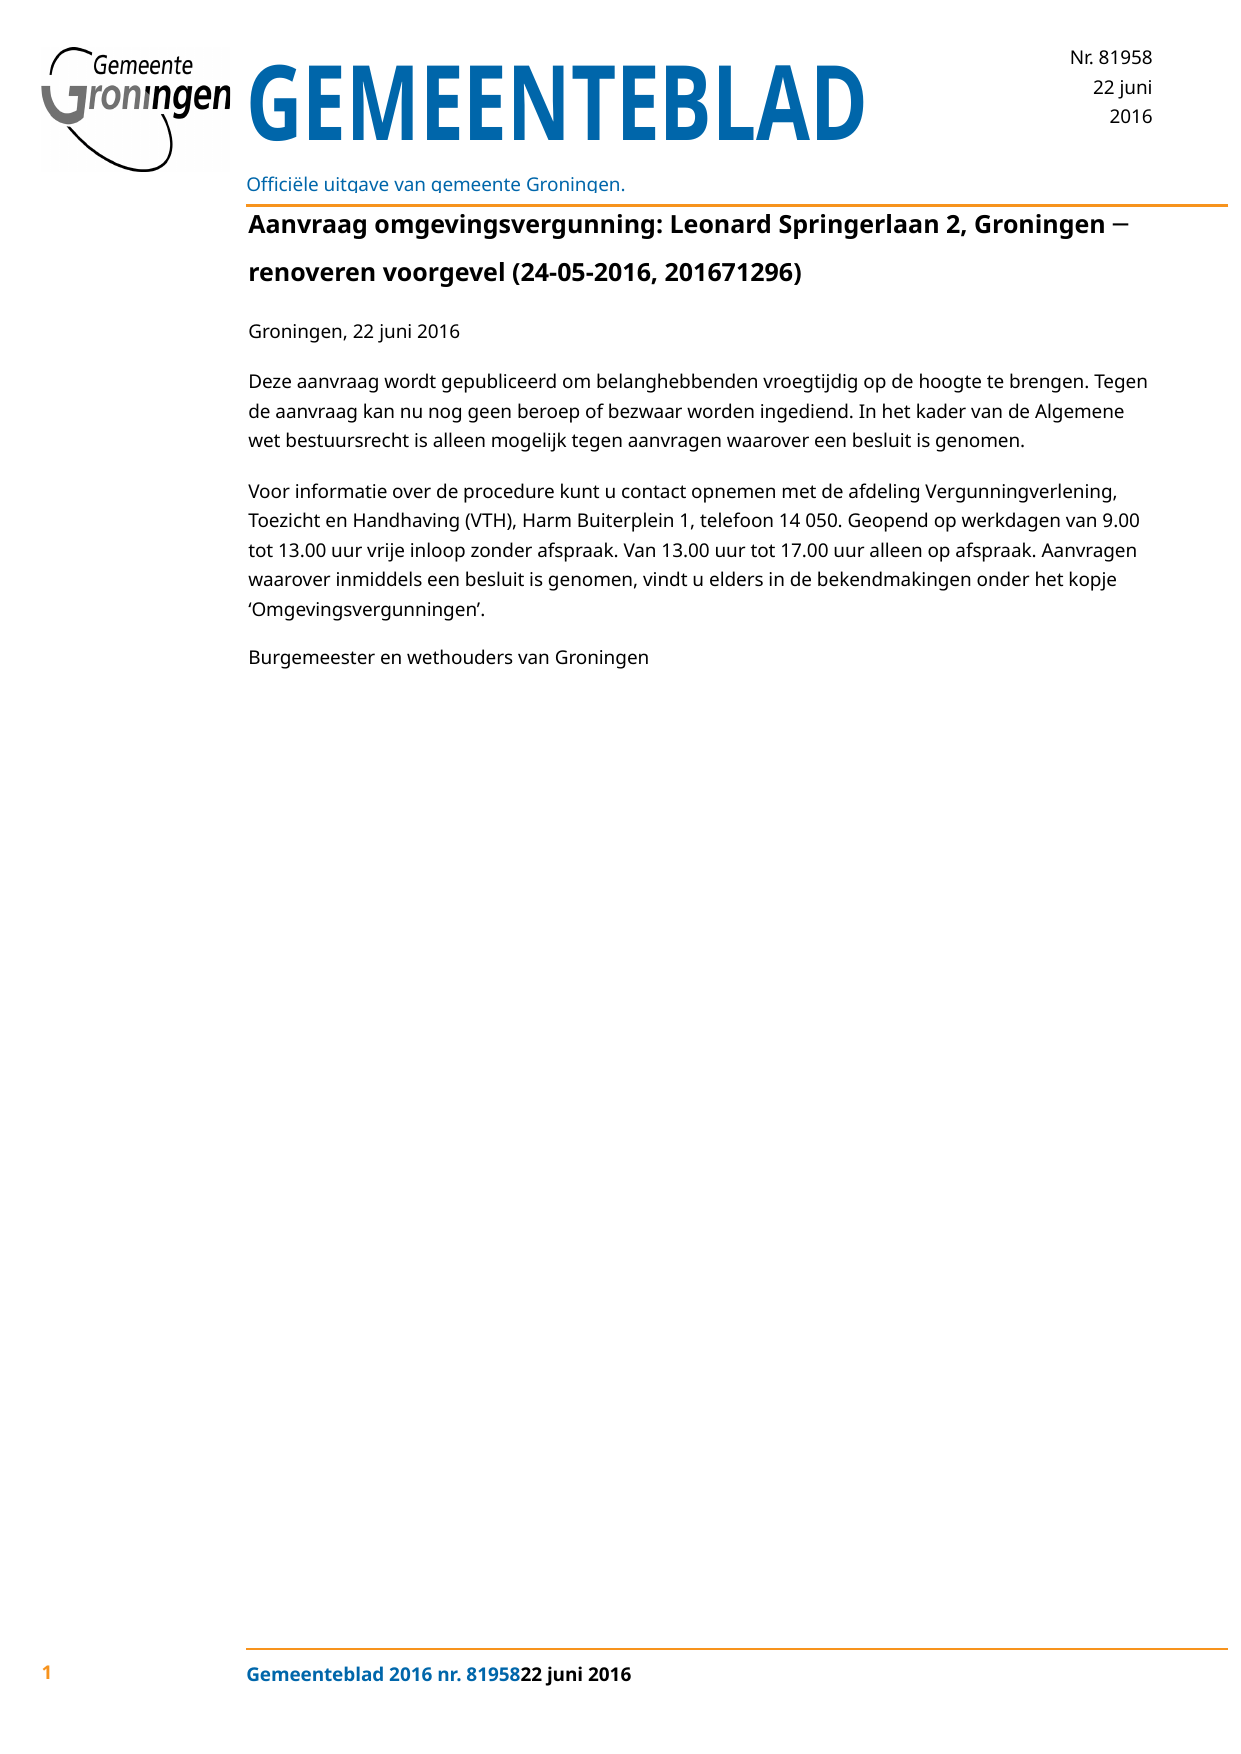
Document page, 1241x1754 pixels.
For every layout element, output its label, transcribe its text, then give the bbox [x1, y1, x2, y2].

text Voor informatie over de procedure kunt u contact opnemen met de afdeling Vergunningverlening, Toezicht en Handhaving (VTH), Harm Buiterplein 1, telefoon 14 050. Geopend op werkdagen van 9.00 tot 13.00 uur vrije inloop zonder afspraak. Van 13.00 uur tot 17.00 uur alleen op afspraak. Aanvragen waarover inmiddels een besluit is genomen, vindt u elders in de bekendmakingen onder het kopje ‘Omgevingsvergunningen’. [248, 478, 1152, 622]
text Deze aanvraag wordt gepubliceerd om belanghebbenden vroegtijdig op de hoogte te brengen. Tegen de aanvraag kan nu nog geen beroep of bezwaar worden ingediend. In het kader van de Algemene wet bestuursrecht is alleen mogelijk tegen aanvragen waarover een besluit is genomen. [248, 368, 1152, 453]
text Groningen, 22 juni 2016 [248, 318, 1152, 344]
picture [41, 47, 231, 172]
text Aanvraag omgevingsvergunning: Leonard Springerlaan 2, Groningen ─ renoveren voorgevel (24-05-2016, 201671296) [248, 207, 1152, 288]
text Burgemeester en wethouders van Groningen [248, 644, 1152, 670]
